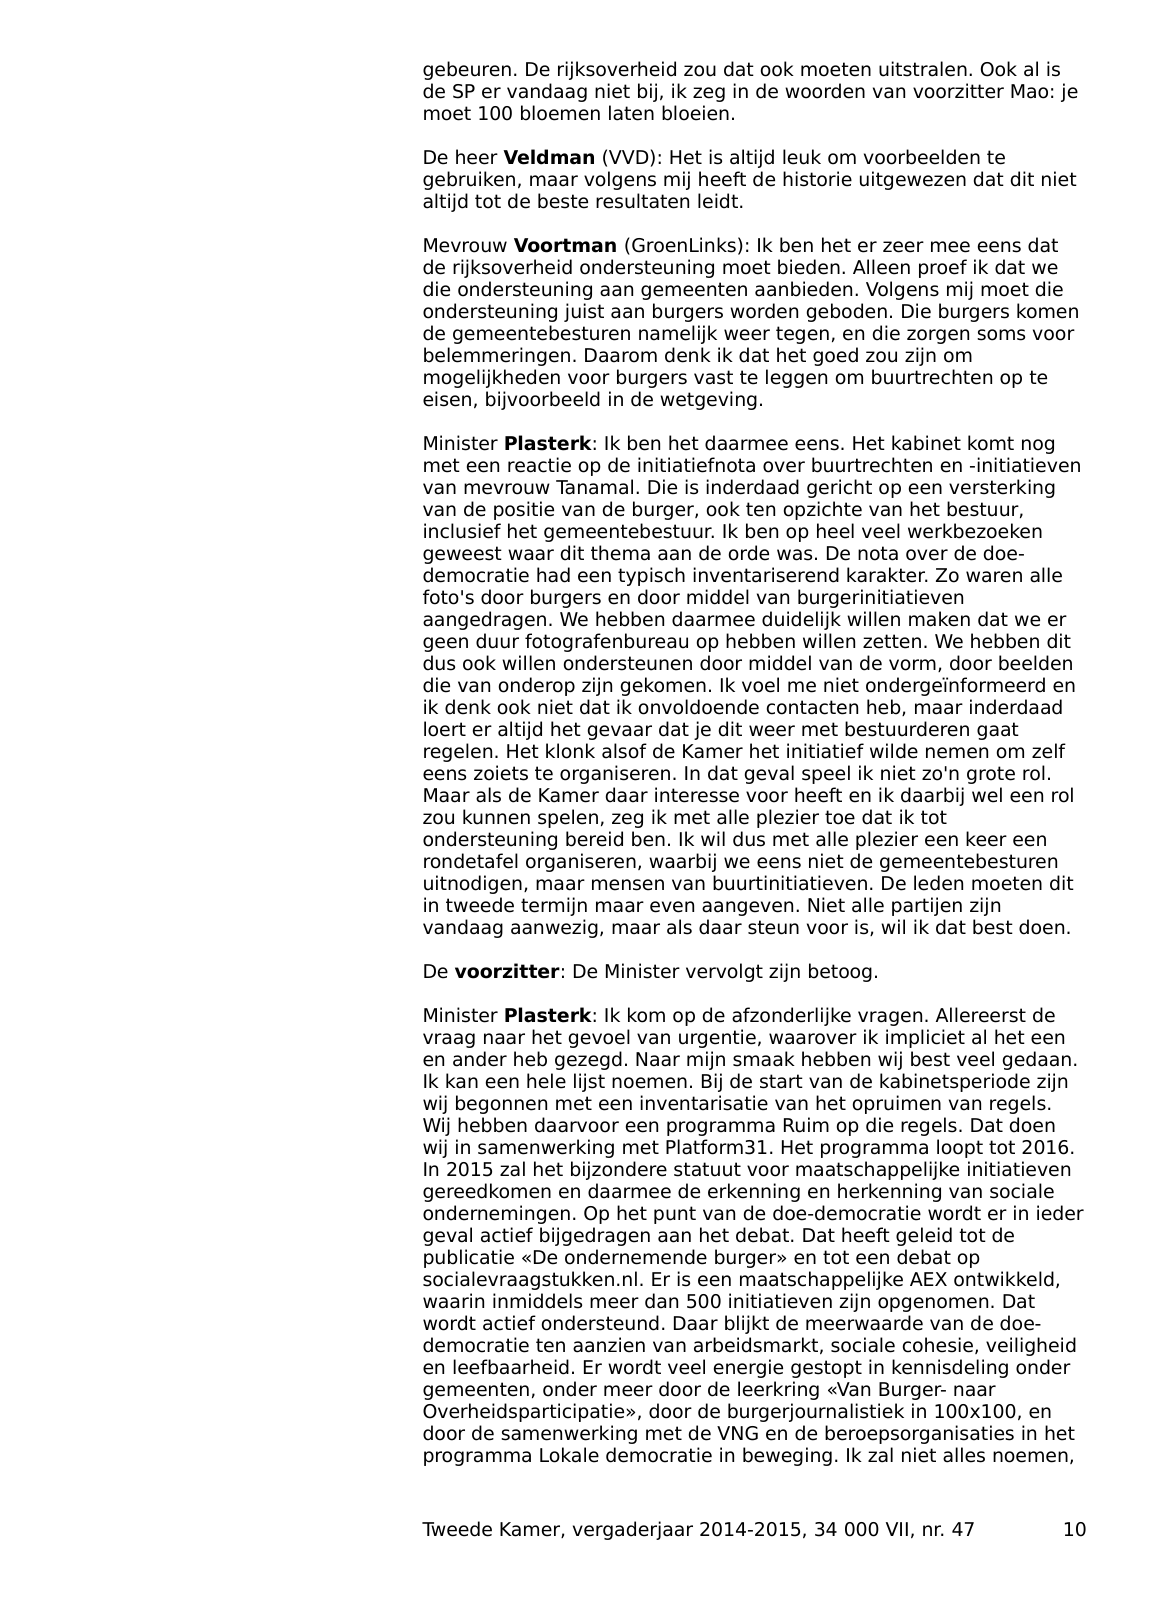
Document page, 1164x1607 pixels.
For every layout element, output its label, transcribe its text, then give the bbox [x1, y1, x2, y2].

text Minister Plasterk: Ik ben het daarmee eens. Het kabinet komt nog met een reactie op de initiatiefnota over buurtrechten en -initiatieven van mevrouw Tanamal. Die is inderdaad gericht op een versterking van de positie van de burger, ook ten opzichte van het bestuur, inclusief het gemeentebestuur. Ik ben op heel veel werkbezoeken geweest waar dit thema aan de orde was. De nota over de doe-democratie had een typisch inventariserend karakter. Zo waren alle foto's door burgers en door middel van burgerinitiatieven aangedragen. We hebben daarmee duidelijk willen maken dat we er geen duur fotografenbureau op hebben willen zetten. We hebben dit dus ook willen ondersteunen door middel van de vorm, door beelden die van onderop zijn gekomen. Ik voel me niet ondergeïnformeerd en ik denk ook niet dat ik onvoldoende contacten heb, maar inderdaad loert er altijd het gevaar dat je dit weer met bestuurderen gaat regelen. Het klonk alsof de Kamer het initiatief wilde nemen om zelf eens zoiets te organiseren. In dat geval speel ik niet zo'n grote rol. Maar als de Kamer daar interesse voor heeft en ik daarbij wel een rol zou kunnen spelen, zeg ik met alle plezier toe dat ik tot ondersteuning bereid ben. Ik wil dus met alle plezier een keer een rondetafel organiseren, waarbij we eens niet de gemeentebesturen uitnodigen, maar mensen van buurtinitiatieven. De leden moeten dit in tweede termijn maar even aangeven. Niet alle partijen zijn vandaag aanwezig, maar als daar steun voor is, wil ik dat best doen. [422, 433, 1087, 939]
text gebeuren. De rijksoverheid zou dat ook moeten uitstralen. Ook al is de SP er vandaag niet bij, ik zeg in de woorden van voorzitter Mao: je moet 100 bloemen laten bloeien. [422, 59, 1087, 125]
text De heer Veldman (VVD): Het is altijd leuk om voorbeelden te gebruiken, maar volgens mij heeft de historie uitgewezen dat dit niet altijd tot de beste resultaten leidt. [422, 147, 1087, 213]
text Minister Plasterk: Ik kom op de afzonderlijke vragen. Allereerst de vraag naar het gevoel van urgentie, waarover ik impliciet al het een en ander heb gezegd. Naar mijn smaak hebben wij best veel gedaan. Ik kan een hele lijst noemen. Bij de start van de kabinetsperiode zijn wij begonnen met een inventarisatie van het opruimen van regels. Wij hebben daarvoor een programma Ruim op die regels. Dat doen wij in samenwerking met Platform31. Het programma loopt tot 2016. In 2015 zal het bijzondere statuut voor maatschappelijke initiatieven gereedkomen en daarmee de erkenning en herkenning van sociale ondernemingen. Op het punt van de doe-democratie wordt er in ieder geval actief bijgedragen aan het debat. Dat heeft geleid tot de publicatie «De ondernemende burger» en tot een debat op socialevraagstukken.nl. Er is een maatschappelijke AEX ontwikkeld, waarin inmiddels meer dan 500 initiatieven zijn opgenomen. Dat wordt actief ondersteund. Daar blijkt de meerwaarde van de doe-democratie ten aanzien van arbeidsmarkt, sociale cohesie, veiligheid en leefbaarheid. Er wordt veel energie gestopt in kennisdeling onder gemeenten, onder meer door de leerkring «Van Burger- naar Overheidsparticipatie», door de burgerjournalistiek in 100x100, en door de samenwerking met de VNG en de beroepsorganisaties in het programma Lokale democratie in beweging. Ik zal niet alles noemen, [422, 1005, 1087, 1467]
text De voorzitter: De Minister vervolgt zijn betoog. [422, 961, 1087, 983]
text Mevrouw Voortman (GroenLinks): Ik ben het er zeer mee eens dat de rijksoverheid ondersteuning moet bieden. Alleen proef ik dat we die ondersteuning aan gemeenten aanbieden. Volgens mij moet die ondersteuning juist aan burgers worden geboden. Die burgers komen de gemeentebesturen namelijk weer tegen, en die zorgen soms voor belemmeringen. Daarom denk ik dat het goed zou zijn om mogelijkheden voor burgers vast te leggen om buurtrechten op te eisen, bijvoorbeeld in de wetgeving. [422, 235, 1087, 411]
